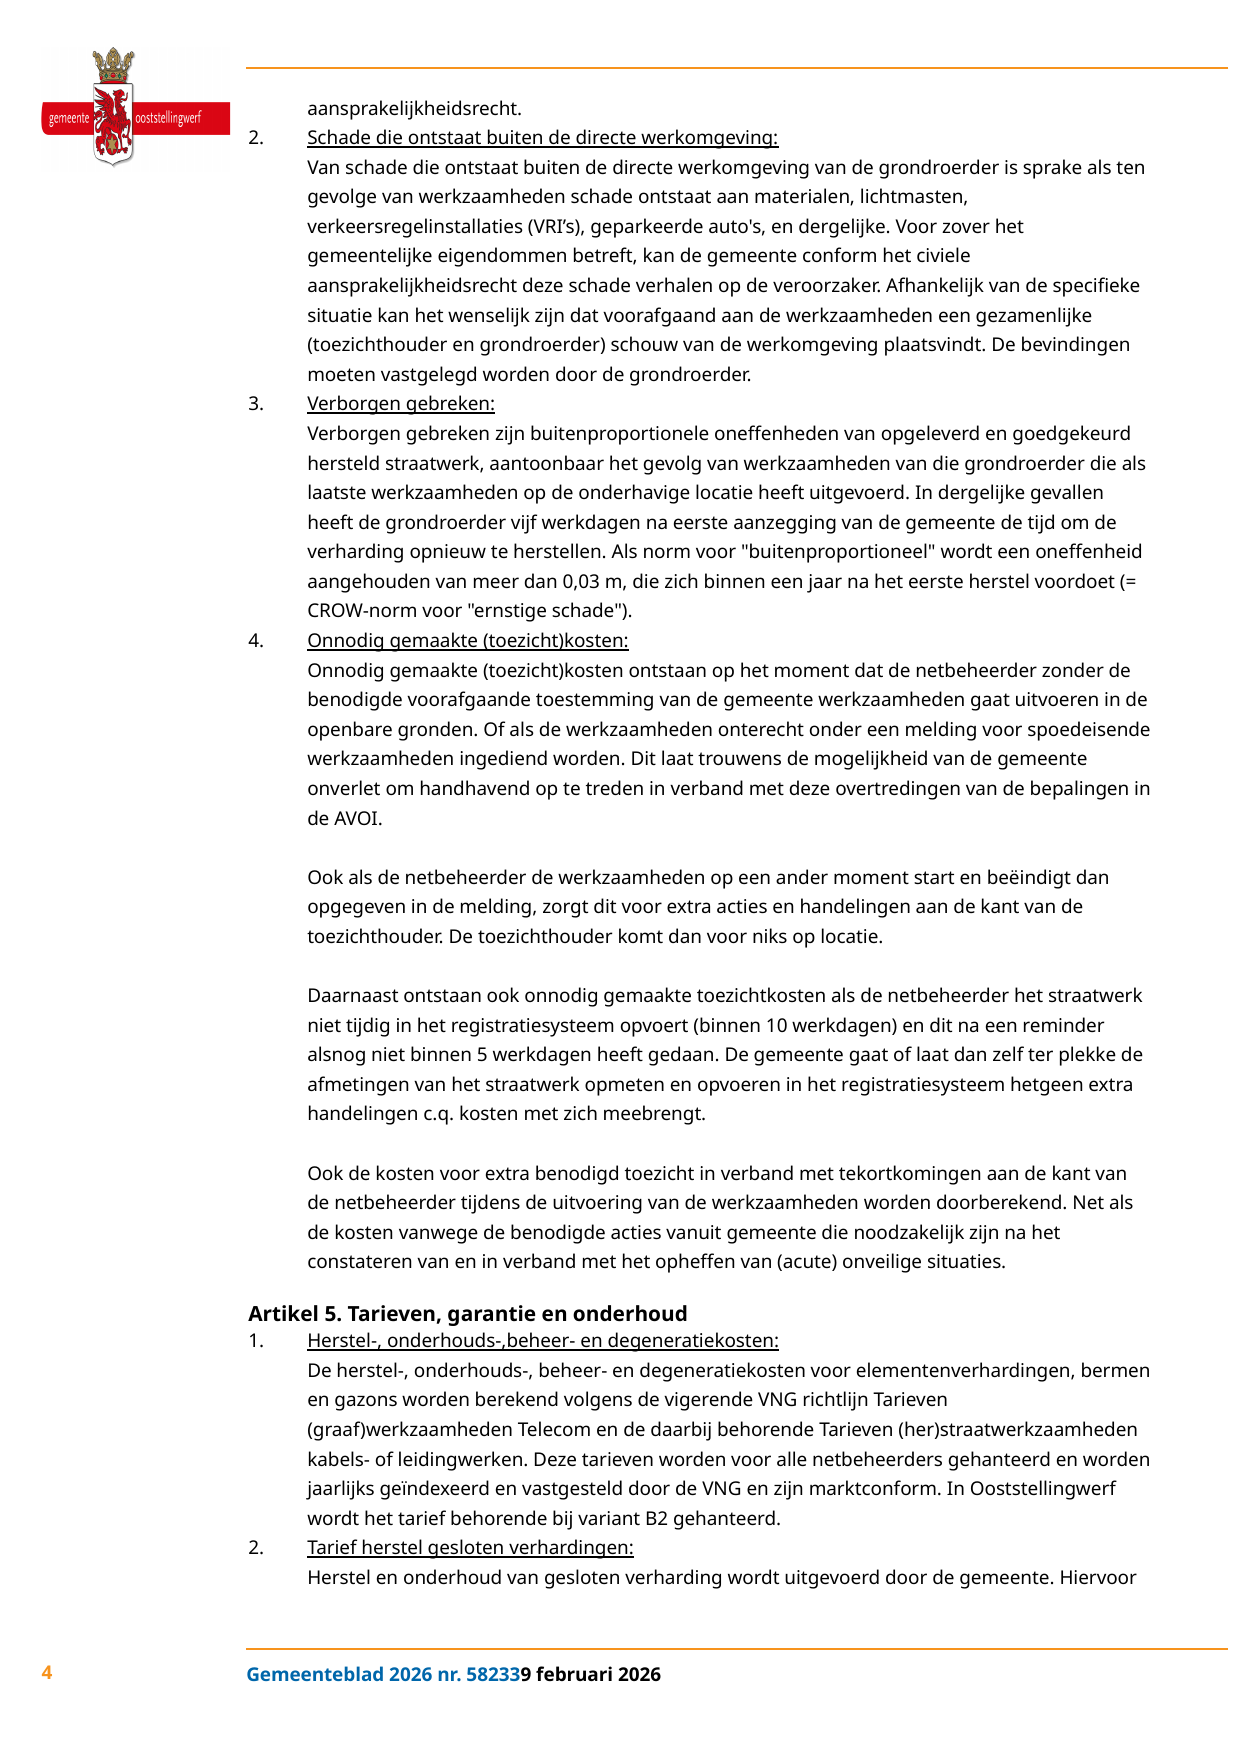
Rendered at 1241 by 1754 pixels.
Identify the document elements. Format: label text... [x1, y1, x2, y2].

list De herstel-, onderhouds-, beheer- en degeneratiekosten voor elementenverhardingen, bermen en gazons worden berekend volgens de vigerende VNG richtlijn Tarieven (graaf)werkzaamheden Telecom en de daarbij behorende Tarieven (her)straatwerkzaamheden kabels- of leidingwerken. Deze tarieven worden voor alle netbeheerders gehanteerd en worden jaarlijks geïndexeerd en vastgesteld door de VNG en zijn marktconform. In Ooststellingwerf wordt het tarief behorende bij variant B2 gehanteerd. [248, 1357, 1152, 1531]
list Daarnaast ontstaan ook onnodig gemaakte toezichtkosten als de netbeheerder het straatwerk niet tijdig in het registratiesysteem opvoert (binnen 10 werkdagen) en dit na een reminder alsnog niet binnen 5 werkdagen heeft gedaan. De gemeente gaat of laat dan zelf ter plekke de afmetingen van het straatwerk opmeten en opvoeren in het registratiesysteem hetgeen extra handelingen c.q. kosten met zich meebrengt. [248, 982, 1152, 1126]
text Artikel 5. Tarieven, garantie en onderhoud [248, 1299, 1152, 1327]
list Verborgen gebreken zijn buitenproportionele oneffenheden van opgeleverd en goedgekeurd hersteld straatwerk, aantoonbaar het gevolg van werkzaamheden van die grondroerder die als laatste werkzaamheden op de onderhavige locatie heeft uitgevoerd. In dergelijke gevallen heeft de grondroerder vijf werkdagen na eerste aanzegging van de gemeente de tijd om de verharding opnieuw te herstellen. Als norm voor "buitenproportioneel" wordt een oneffenheid aangehouden van meer dan 0,03 m, die zich binnen een jaar na het eerste herstel voordoet (= CROW-norm voor "ernstige schade"). [248, 420, 1152, 623]
list Ook de kosten voor extra benodigd toezicht in verband met tekortkomingen aan de kant van de netbeheerder tijdens de uitvoering van de werkzaamheden worden doorberekend. Net als de kosten vanwege de benodigde acties vanuit gemeente die noodzakelijk zijn na het constateren van en in verband met het opheffen van (acute) onveilige situaties. [248, 1160, 1152, 1274]
list Tarief herstel gesloten verhardingen: [248, 1534, 1152, 1560]
list Van schade die ontstaat buiten de directe werkomgeving van de grondroerder is sprake als ten gevolge van werkzaamheden schade ontstaat aan materialen, lichtmasten, verkeersregelinstallaties (VRI’s), geparkeerde auto's, en dergelijke. Voor zover het gemeentelijke eigendommen betreft, kan de gemeente conform het civiele aansprakelijkheidsrecht deze schade verhalen op de veroorzaker. Afhankelijk van de specifieke situatie kan het wenselijk zijn dat voorafgaand aan de werkzaamheden een gezamenlijke (toezichthouder en grondroerder) schouw van de werkomgeving plaatsvindt. De bevindingen moeten vastgelegd worden door de grondroerder. [248, 154, 1152, 387]
list Verborgen gebreken: [248, 391, 1152, 416]
list Onnodig gemaakte (toezicht)kosten: [248, 627, 1152, 653]
list aansprakelijkheidsrecht. [248, 95, 1152, 121]
list Ook als de netbeheerder de werkzaamheden op een ander moment start en beëindigt dan opgegeven in de melding, zorgt dit voor extra acties en handelingen aan de kant van de toezichthouder. De toezichthouder komt dan voor niks op locatie. [248, 864, 1152, 949]
list Herstel-, onderhouds-,beheer- en degeneratiekosten: [248, 1327, 1152, 1353]
picture [41, 47, 231, 172]
list Herstel en onderhoud van gesloten verharding wordt uitgevoerd door de gemeente. Hiervoor [248, 1564, 1152, 1590]
list Schade die ontstaat buiten de directe werkomgeving: [248, 124, 1152, 150]
list Onnodig gemaakte (toezicht)kosten ontstaan op het moment dat de netbeheerder zonder de benodigde voorafgaande toestemming van de gemeente werkzaamheden gaat uitvoeren in de openbare gronden. Of als de werkzaamheden onterecht onder een melding voor spoedeisende werkzaamheden ingediend worden. Dit laat trouwens de mogelijkheid van de gemeente onverlet om handhavend op te treden in verband met deze overtredingen van de bepalingen in de AVOI. [248, 657, 1152, 831]
